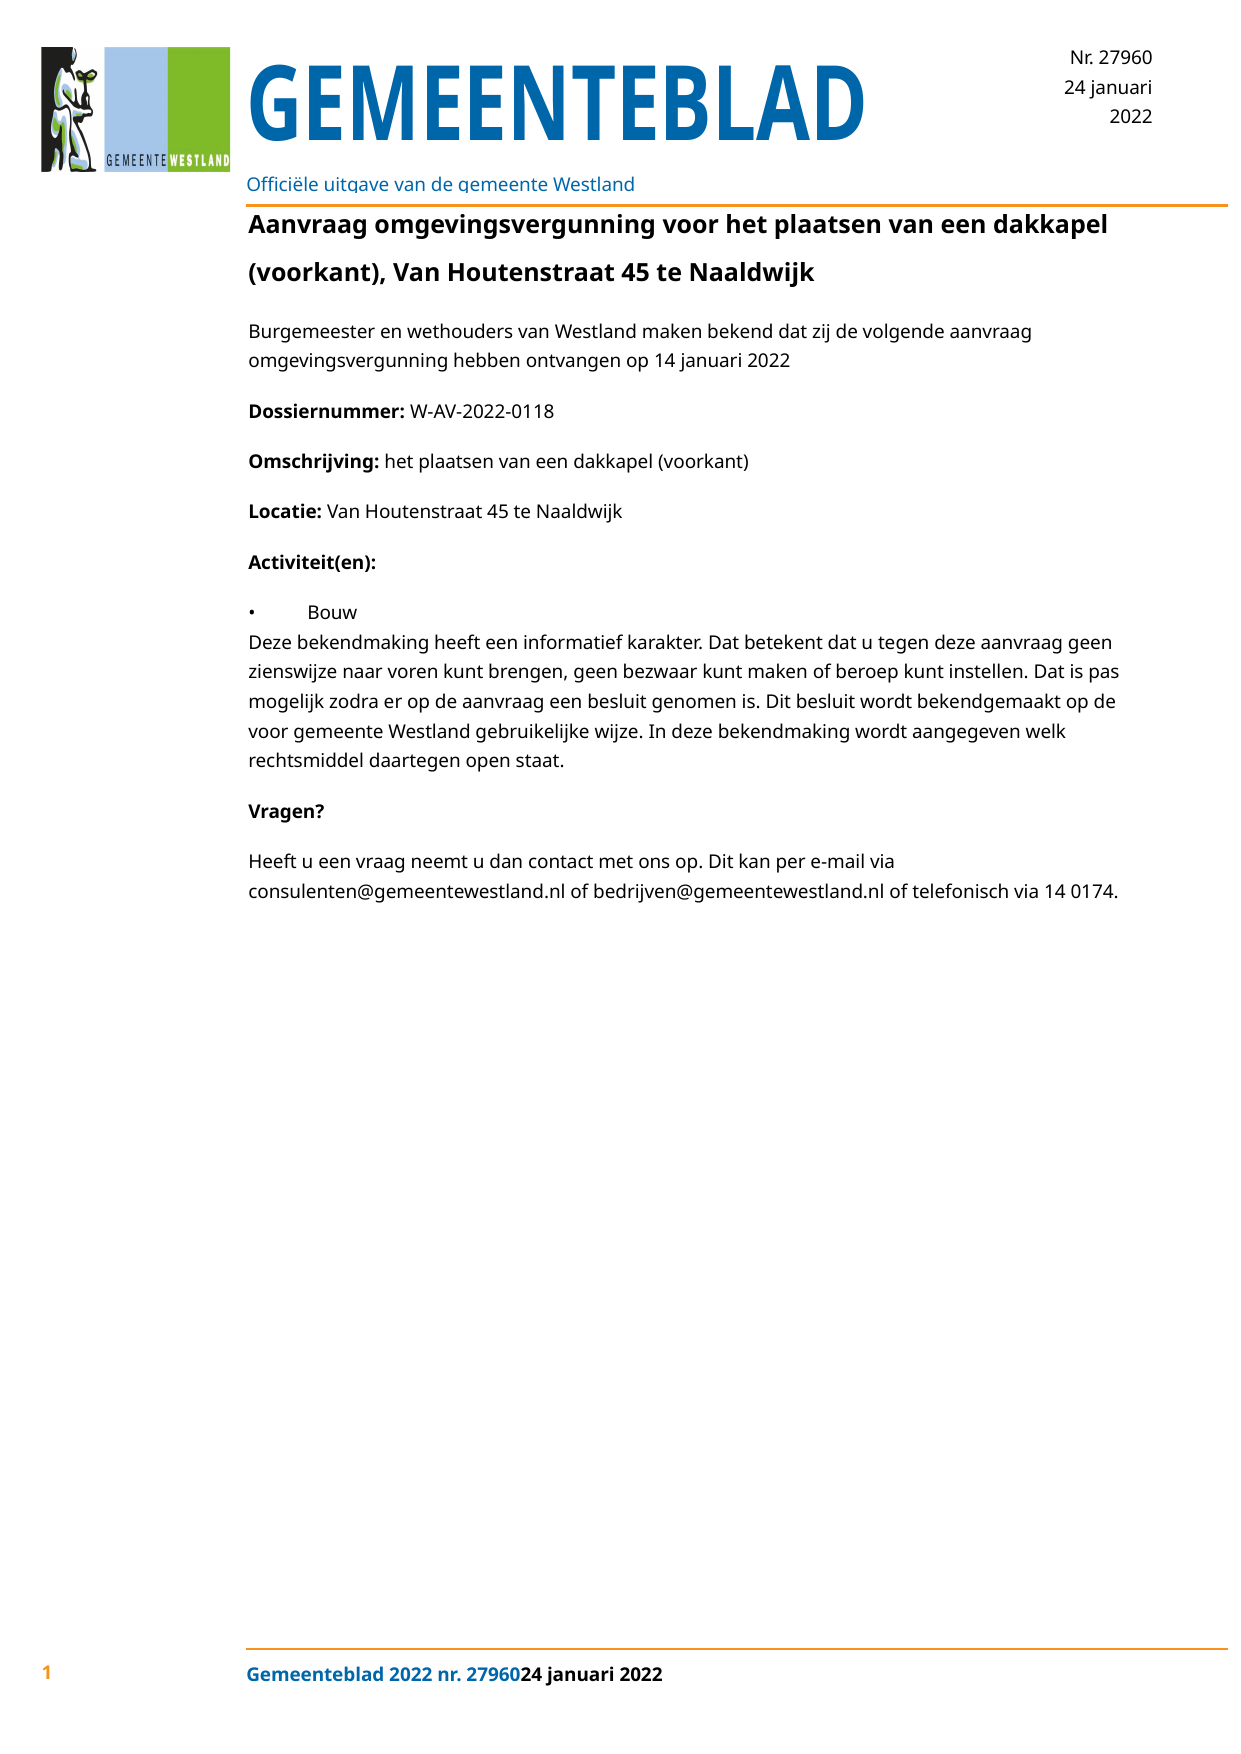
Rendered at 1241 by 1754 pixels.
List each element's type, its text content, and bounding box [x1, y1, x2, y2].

text Omschrijving: het plaatsen van een dakkapel (voorkant) [248, 448, 1152, 474]
text Dossiernummer: W-AV-2022-0118 [248, 398, 1152, 424]
text Activiteit(en): [248, 549, 1152, 575]
text Deze bekendmaking heeft een informatief karakter. Dat betekent dat u tegen deze aanvraag geen zienswijze naar voren kunt brengen, geen bezwaar kunt maken of beroep kunt instellen. Dat is pas mogelijk zodra er op de aanvraag een besluit genomen is. Dit besluit wordt bekendgemaakt op de voor gemeente Westland gebruikelijke wijze. In deze bekendmaking wordt aangegeven welk rechtsmiddel daartegen open staat. [248, 629, 1152, 773]
text Heeft u een vraag neemt u dan contact met ons op. Dit kan per e-mail via consulenten@gemeentewestland.nl of bedrijven@gemeentewestland.nl of telefonisch via 14 0174. [248, 848, 1152, 904]
text Locatie: Van Houtenstraat 45 te Naaldwijk [248, 499, 1152, 524]
text Vragen? [248, 798, 1152, 824]
list Bouw [248, 599, 1152, 625]
picture [41, 47, 231, 172]
text Burgemeester en wethouders van Westland maken bekend dat zij de volgende aanvraag omgevingsvergunning hebben ontvangen op 14 januari 2022 [248, 318, 1152, 373]
text Aanvraag omgevingsvergunning voor het plaatsen van een dakkapel (voorkant), Van Houtenstraat 45 te Naaldwijk [248, 207, 1152, 288]
